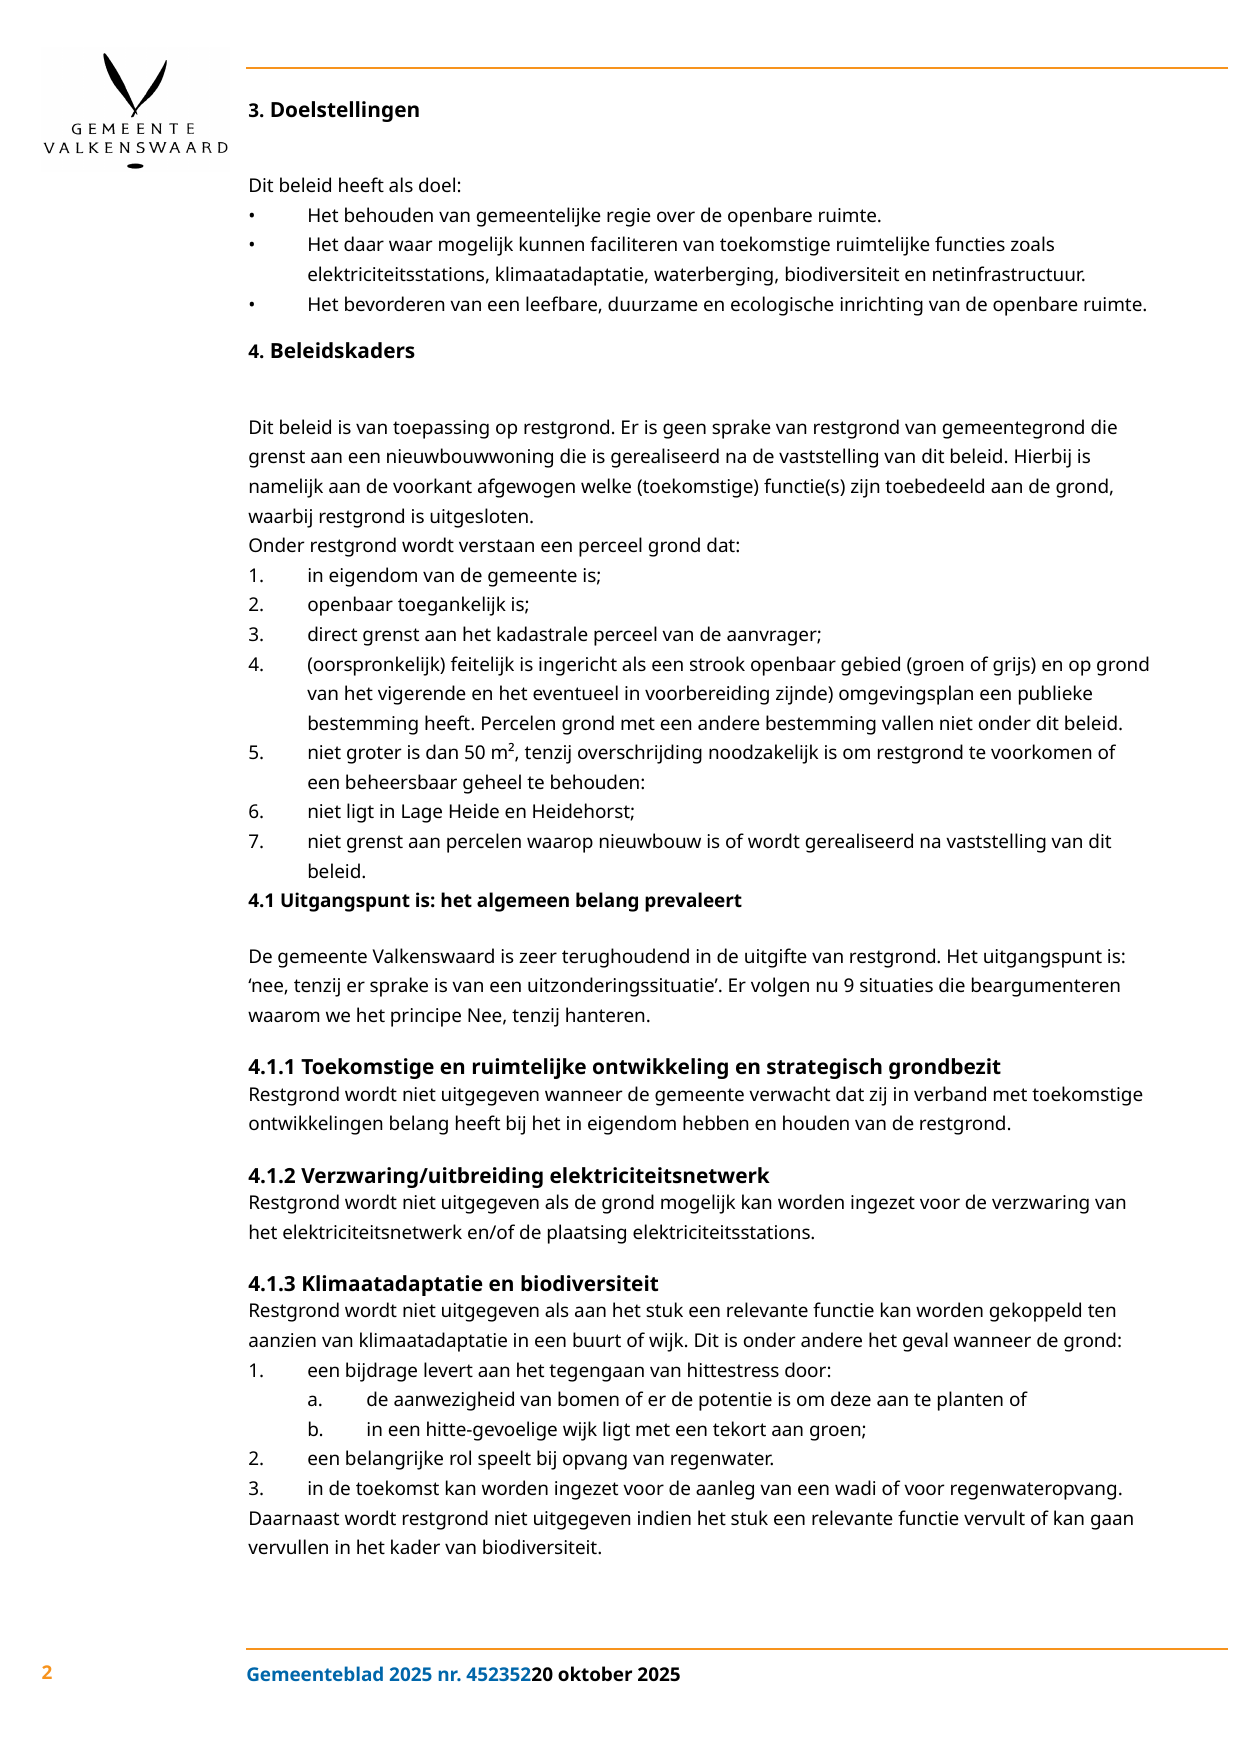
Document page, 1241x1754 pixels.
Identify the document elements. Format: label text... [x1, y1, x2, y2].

list Het daar waar mogelijk kunnen faciliteren van toekomstige ruimtelijke functies zoals elektriciteitsstations, klimaatadaptatie, waterberging, biodiversiteit en netinfrastructuur. [248, 232, 1152, 287]
text 4. Beleidskaders [248, 336, 1152, 365]
list Het bevorderen van een leefbare, duurzame en ecologische inrichting van de openbare ruimte. [248, 291, 1152, 317]
list in een hitte-gevoelige wijk ligt met een tekort aan groen; [307, 1416, 1152, 1442]
text Restgrond wordt niet uitgegeven als de grond mogelijk kan worden ingezet voor de verzwaring van het elektriciteitsnetwerk en/of de plaatsing elektriciteitsstations. [248, 1189, 1152, 1244]
text Restgrond wordt niet uitgegeven wanneer de gemeente verwacht dat zij in verband met toekomstige ontwikkelingen belang heeft bij het in eigendom hebben en houden van de restgrond. [248, 1081, 1152, 1136]
list een bijdrage levert aan het tegengaan van hittestress door: [248, 1357, 1152, 1383]
text De gemeente Valkenswaard is zeer terughoudend in de uitgifte van restgrond. Het uitgangspunt is: ‘nee, tenzij er sprake is van een uitzonderingssituatie’. Er volgen nu 9 situaties die beargumenteren waarom we het principe Nee, tenzij hanteren. [248, 943, 1152, 1028]
list in eigendom van de gemeente is; [248, 562, 1152, 588]
list een belangrijke rol speelt bij opvang van regenwater. [248, 1446, 1152, 1471]
list niet ligt in Lage Heide en Heidehorst; [248, 799, 1152, 824]
text Onder restgrond wordt verstaan een perceel grond dat: [248, 532, 1152, 558]
list direct grenst aan het kadastrale perceel van de aanvrager; [248, 621, 1152, 647]
picture [41, 47, 231, 172]
list niet groter is dan 50 m², tenzij overschrijding noodzakelijk is om restgrond te voorkomen of een beheersbaar geheel te behouden: [248, 739, 1152, 795]
text 3. Doelstellingen [248, 95, 1152, 123]
list (oorspronkelijk) feitelijk is ingericht als een strook openbaar gebied (groen of grijs) en op grond van het vigerende en het eventueel in voorbereiding zijnde) omgevingsplan een publieke bestemming heeft. Percelen grond met een andere bestemming vallen niet onder dit beleid. [248, 651, 1152, 736]
text 4.1.2 Verzwaring/uitbreiding elektriciteitsnetwerk [248, 1161, 1152, 1189]
text 4.1 Uitgangspunt is: het algemeen belang prevaleert [248, 887, 1152, 913]
text 4.1.3 Klimaatadaptatie en biodiversiteit [248, 1269, 1152, 1298]
text Dit beleid is van toepassing op restgrond. Er is geen sprake van restgrond van gemeentegrond die grenst aan een nieuwbouwwoning die is gerealiseerd na de vaststelling van dit beleid. Hierbij is namelijk aan de voorkant afgewogen welke (toekomstige) functie(s) zijn toebedeeld aan de grond, waarbij restgrond is uitgesloten. [248, 414, 1152, 529]
list niet grenst aan percelen waarop nieuwbouw is of wordt gerealiseerd na vaststelling van dit beleid. [248, 828, 1152, 884]
list de aanwezigheid van bomen of er de potentie is om deze aan te planten of [307, 1386, 1152, 1412]
text Restgrond wordt niet uitgegeven als aan het stuk een relevante functie kan worden gekoppeld ten aanzien van klimaatadaptatie in een buurt of wijk. Dit is onder andere het geval wanneer de grond: [248, 1298, 1152, 1353]
text Dit beleid heeft als doel: [248, 172, 1152, 198]
list openbaar toegankelijk is; [248, 592, 1152, 617]
text 4.1.1 Toekomstige en ruimtelijke ontwikkeling en strategisch grondbezit [248, 1052, 1152, 1081]
list Het behouden van gemeentelijke regie over de openbare ruimte. [248, 202, 1152, 228]
list in de toekomst kan worden ingezet voor de aanleg van een wadi of voor regenwateropvang. [248, 1475, 1152, 1501]
text Daarnaast wordt restgrond niet uitgegeven indien het stuk een relevante functie vervult of kan gaan vervullen in het kader van biodiversiteit. [248, 1505, 1152, 1560]
